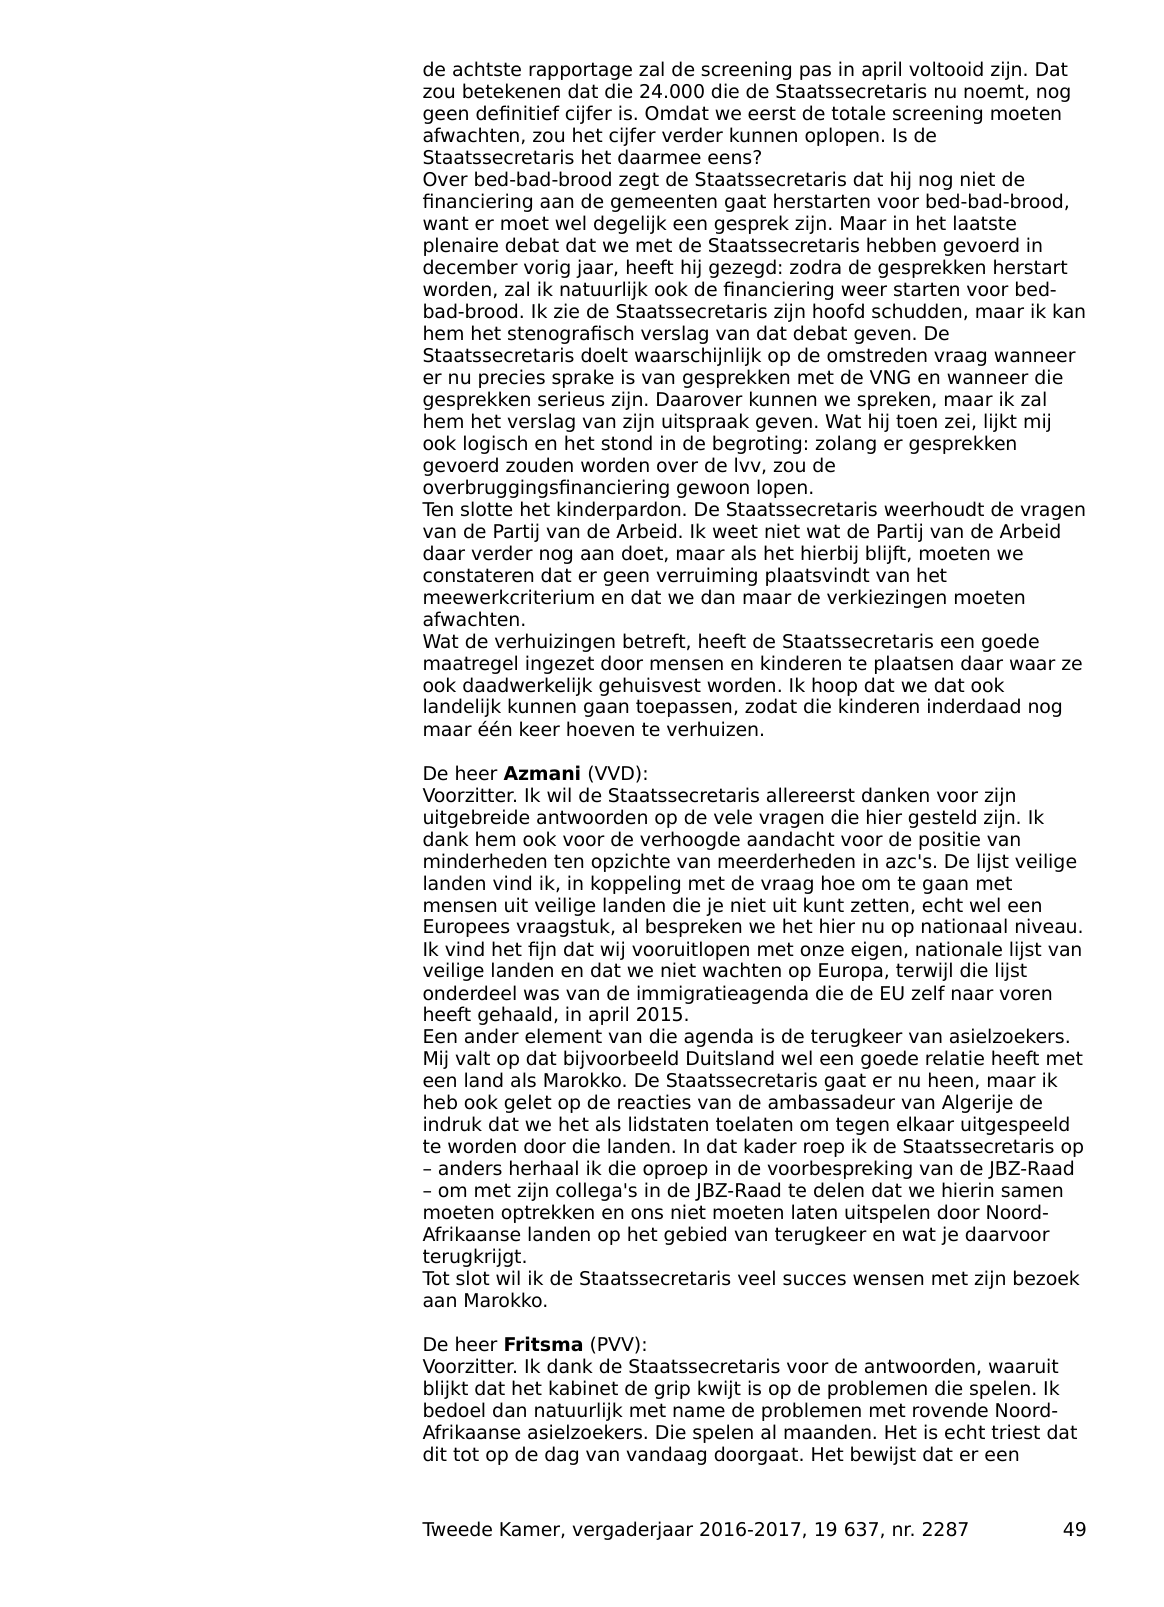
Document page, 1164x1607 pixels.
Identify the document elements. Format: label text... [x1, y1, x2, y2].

text Voorzitter. Ik dank de Staatssecretaris voor de antwoorden, waaruit blijkt dat het kabinet de grip kwijt is op de problemen die spelen. Ik bedoel dan natuurlijk met name de problemen met rovende Noord-Afrikaanse asielzoekers. Die spelen al maanden. Het is echt triest dat dit tot op de dag van vandaag doorgaat. Het bewijst dat er een [422, 1356, 1087, 1466]
text Tot slot wil ik de Staatssecretaris veel succes wensen met zijn bezoek aan Marokko. [422, 1268, 1087, 1312]
text Ten slotte het kinderpardon. De Staatssecretaris weerhoudt de vragen van de Partij van de Arbeid. Ik weet niet wat de Partij van de Arbeid daar verder nog aan doet, maar als het hierbij blijft, moeten we constateren dat er geen verruiming plaatsvindt van het meewerkcriterium en dat we dan maar de verkiezingen moeten afwachten. [422, 499, 1087, 631]
text Wat de verhuizingen betreft, heeft de Staatssecretaris een goede maatregel ingezet door mensen en kinderen te plaatsen daar waar ze ook daadwerkelijk gehuisvest worden. Ik hoop dat we dat ook landelijk kunnen gaan toepassen, zodat die kinderen inderdaad nog maar één keer hoeven te verhuizen. [422, 631, 1087, 740]
text De heer Fritsma (PVV): [422, 1334, 1087, 1356]
text de achtste rapportage zal de screening pas in april voltooid zijn. Dat zou betekenen dat die 24.000 die de Staatssecretaris nu noemt, nog geen definitief cijfer is. Omdat we eerst de totale screening moeten afwachten, zou het cijfer verder kunnen oplopen. Is de Staatssecretaris het daarmee eens? [422, 59, 1087, 169]
text De heer Azmani (VVD): [422, 763, 1087, 784]
text Voorzitter. Ik wil de Staatssecretaris allereerst danken voor zijn uitgebreide antwoorden op de vele vragen die hier gesteld zijn. Ik dank hem ook voor de verhoogde aandacht voor de positie van minderheden ten opzichte van meerderheden in azc's. De lijst veilige landen vind ik, in koppeling met de vraag hoe om te gaan met mensen uit veilige landen die je niet uit kunt zetten, echt wel een Europees vraagstuk, al bespreken we het hier nu op nationaal niveau. Ik vind het fijn dat wij vooruitlopen met onze eigen, nationale lijst van veilige landen en dat we niet wachten op Europa, terwijl die lijst onderdeel was van de immigratieagenda die de EU zelf naar voren heeft gehaald, in april 2015. [422, 784, 1087, 1026]
text Een ander element van die agenda is de terugkeer van asielzoekers. Mij valt op dat bijvoorbeeld Duitsland wel een goede relatie heeft met een land als Marokko. De Staatssecretaris gaat er nu heen, maar ik heb ook gelet op de reacties van de ambassadeur van Algerije de indruk dat we het als lidstaten toelaten om tegen elkaar uitgespeeld te worden door die landen. In dat kader roep ik de Staatssecretaris op – anders herhaal ik die oproep in de voorbespreking van de JBZ-Raad – om met zijn collega's in de JBZ-Raad te delen dat we hierin samen moeten optrekken en ons niet moeten laten uitspelen door Noord-Afrikaanse landen op het gebied van terugkeer en wat je daarvoor terugkrijgt. [422, 1026, 1087, 1268]
text Over bed-bad-brood zegt de Staatssecretaris dat hij nog niet de financiering aan de gemeenten gaat herstarten voor bed-bad-brood, want er moet wel degelijk een gesprek zijn. Maar in het laatste plenaire debat dat we met de Staatssecretaris hebben gevoerd in december vorig jaar, heeft hij gezegd: zodra de gesprekken herstart worden, zal ik natuurlijk ook de financiering weer starten voor bed-bad-brood. Ik zie de Staatssecretaris zijn hoofd schudden, maar ik kan hem het stenografisch verslag van dat debat geven. De Staatssecretaris doelt waarschijnlijk op de omstreden vraag wanneer er nu precies sprake is van gesprekken met de VNG en wanneer die gesprekken serieus zijn. Daarover kunnen we spreken, maar ik zal hem het verslag van zijn uitspraak geven. Wat hij toen zei, lijkt mij ook logisch en het stond in de begroting: zolang er gesprekken gevoerd zouden worden over de lvv, zou de overbruggingsfinanciering gewoon lopen. [422, 169, 1087, 499]
